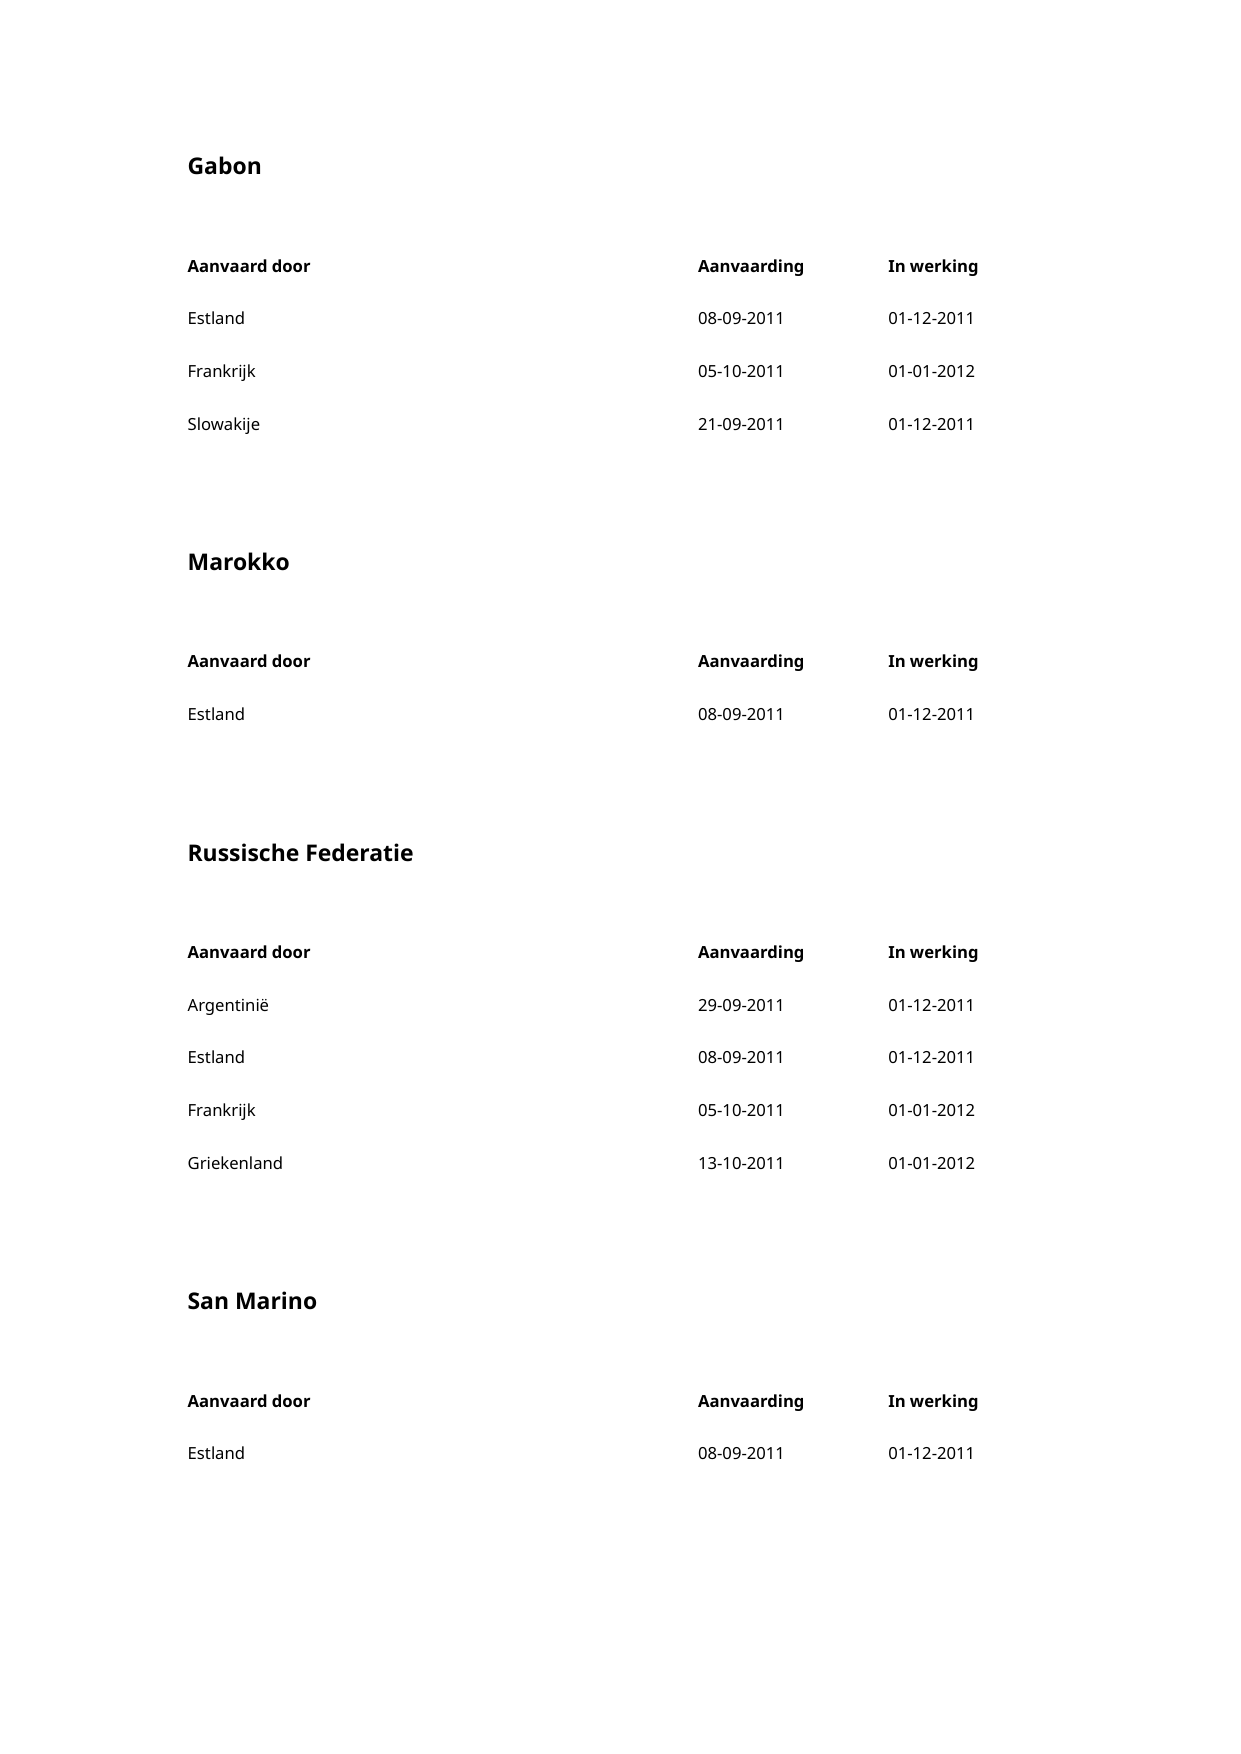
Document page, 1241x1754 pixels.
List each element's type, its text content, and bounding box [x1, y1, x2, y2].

subtitle Russische Federatie [187, 836, 1053, 868]
subtitle Gabon [187, 150, 1053, 181]
table_header Aanvaard door [188, 941, 698, 993]
table_cell 01-12-2011 [888, 412, 1053, 465]
table_cell Estland [188, 307, 698, 359]
subtitle Marokko [187, 546, 1053, 577]
table_cell 01-12-2011 [888, 1442, 1053, 1495]
table_header In werking [888, 1389, 1053, 1442]
table_header Aanvaarding [698, 254, 888, 307]
table_cell 29-09-2011 [698, 993, 888, 1046]
table_cell Estland [188, 703, 698, 756]
table_cell Griekenland [188, 1151, 698, 1204]
table_cell 01-12-2011 [888, 703, 1053, 756]
table_header Aanvaarding [698, 1389, 888, 1442]
table_cell Estland [188, 1442, 698, 1495]
table_cell 08-09-2011 [698, 1046, 888, 1099]
table_cell Estland [188, 1046, 698, 1099]
table_cell Frankrijk [188, 360, 698, 412]
table_header In werking [888, 254, 1053, 307]
table_cell Frankrijk [188, 1099, 698, 1151]
table_cell 05-10-2011 [698, 360, 888, 412]
table_cell Slowakije [188, 412, 698, 465]
table_cell 08-09-2011 [698, 703, 888, 756]
table_header Aanvaard door [188, 1389, 698, 1442]
table_cell 08-09-2011 [698, 1442, 888, 1495]
table_cell 05-10-2011 [698, 1099, 888, 1151]
table_cell 01-01-2012 [888, 1151, 1053, 1204]
table_header Aanvaarding [698, 650, 888, 703]
table_header Aanvaard door [188, 650, 698, 703]
table_header In werking [888, 941, 1053, 993]
table_cell 01-01-2012 [888, 1099, 1053, 1151]
table_cell 01-12-2011 [888, 993, 1053, 1046]
table_header In werking [888, 650, 1053, 703]
table_header Aanvaarding [698, 941, 888, 993]
subtitle San Marino [187, 1285, 1053, 1316]
table_cell 01-01-2012 [888, 360, 1053, 412]
table_header Aanvaard door [188, 254, 698, 307]
table_cell 01-12-2011 [888, 307, 1053, 359]
table_cell Argentinië [188, 993, 698, 1046]
table_cell 21-09-2011 [698, 412, 888, 465]
table_cell 01-12-2011 [888, 1046, 1053, 1099]
table_cell 08-09-2011 [698, 307, 888, 359]
table_cell 13-10-2011 [698, 1151, 888, 1204]
